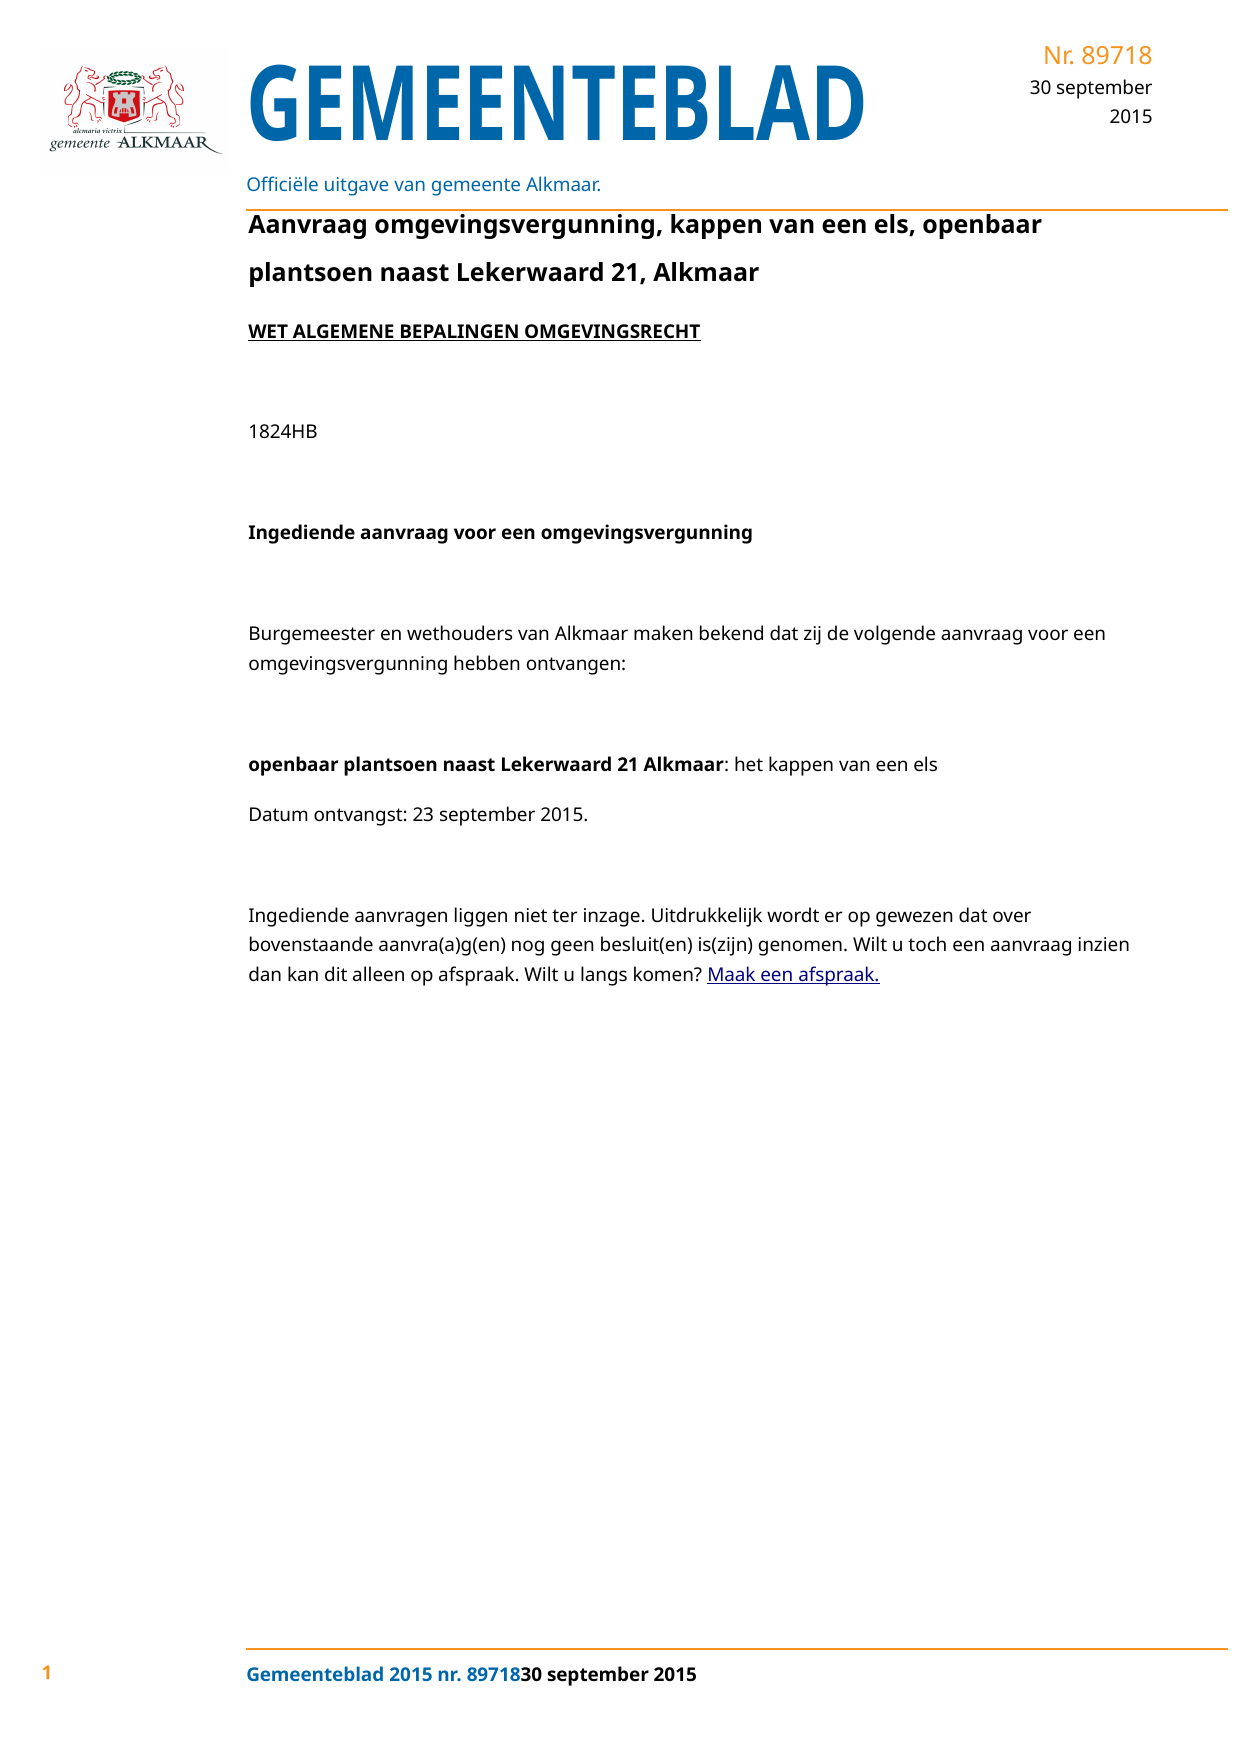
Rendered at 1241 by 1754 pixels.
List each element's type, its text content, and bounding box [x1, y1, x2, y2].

text WET ALGEMENE BEPALINGEN OMGEVINGSRECHT [248, 318, 1152, 344]
picture [41, 47, 231, 172]
text openbaar plantsoen naast Lekerwaard 21 Alkmaar: het kappen van een els [248, 751, 1152, 777]
text 1824HB [248, 419, 1152, 444]
text Ingediende aanvragen liggen niet ter inzage. Uitdrukkelijk wordt er op gewezen dat over bovenstaande aanvra(a)g(en) nog geen besluit(en) is(zijn) genomen. Wilt u toch een aanvraag inzien dan kan dit alleen op afspraak. Wilt u langs komen? Maak een afspraak. [248, 902, 1152, 987]
text Ingediende aanvraag voor een omgevingsvergunning [248, 519, 1152, 545]
text Datum ontvangst: 23 september 2015. [248, 801, 1152, 827]
text Aanvraag omgevingsvergunning, kappen van een els, openbaar plantsoen naast Lekerwaard 21, Alkmaar [248, 211, 1152, 288]
text Burgemeester en wethouders van Alkmaar maken bekend dat zij de volgende aanvraag voor een omgevingsvergunning hebben ontvangen: [248, 620, 1152, 676]
